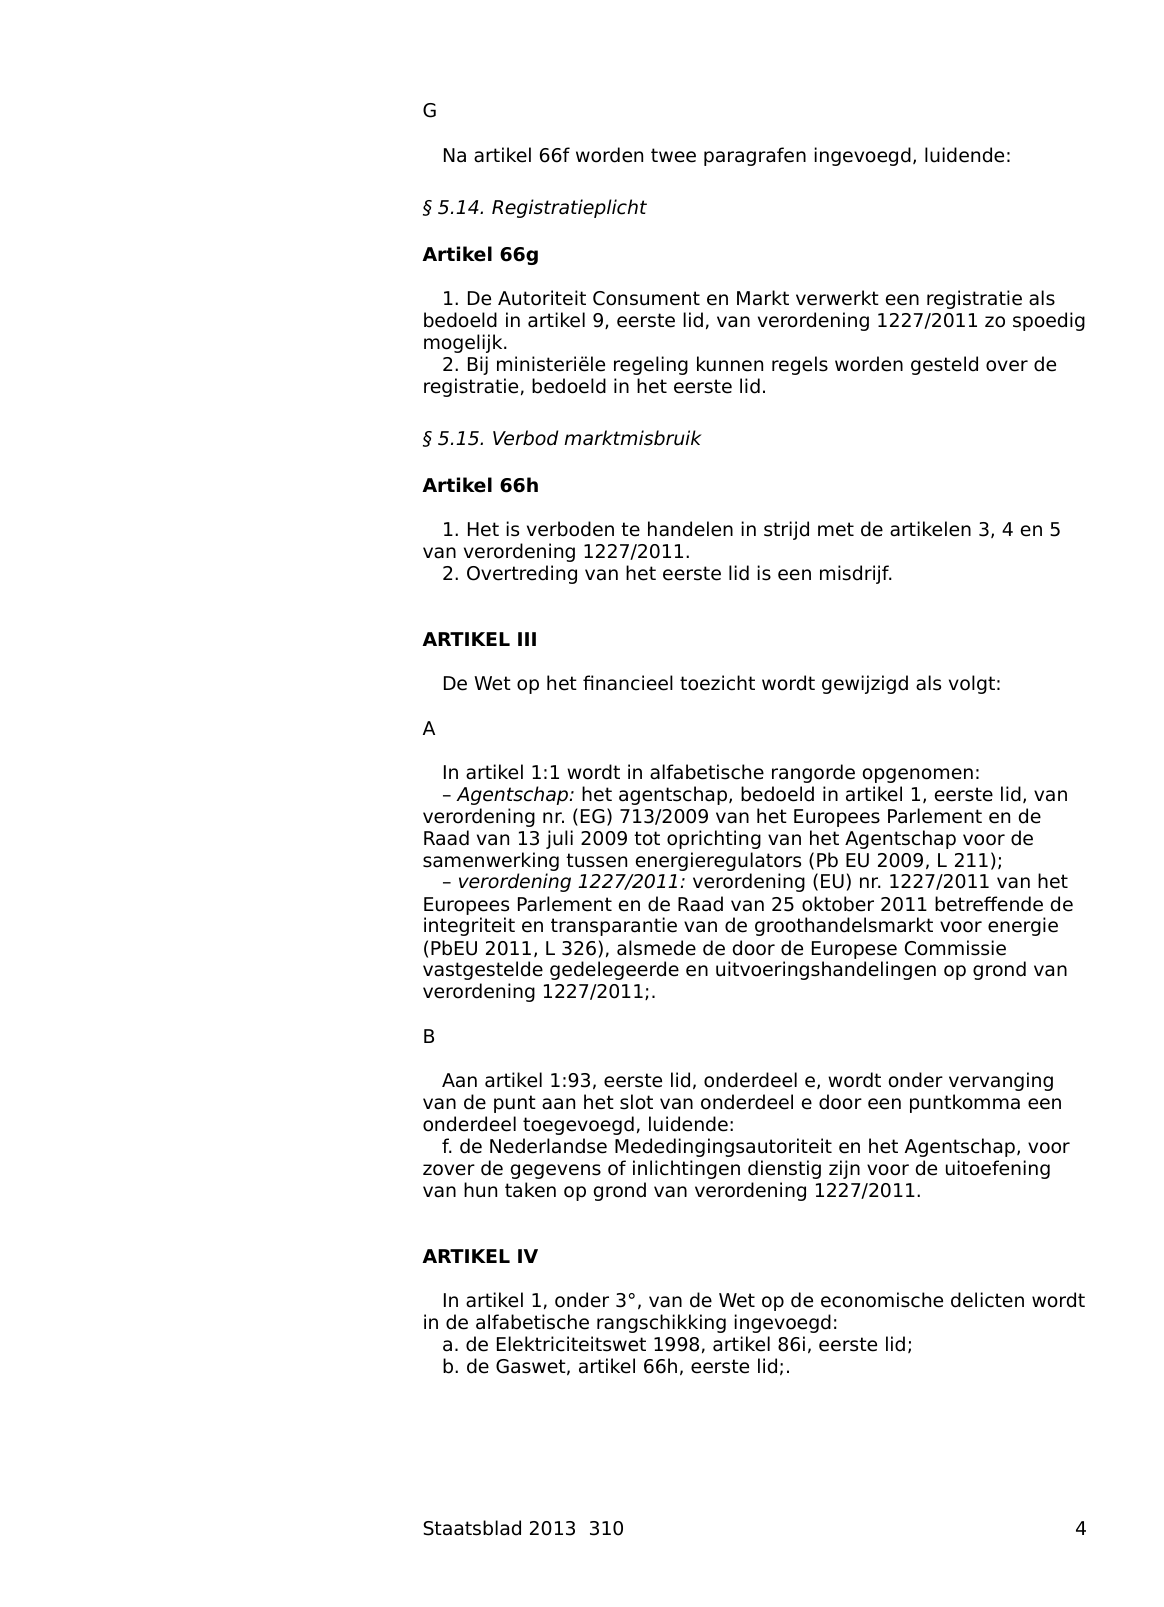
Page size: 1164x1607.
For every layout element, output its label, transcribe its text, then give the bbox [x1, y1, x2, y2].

subtitle ARTIKEL IV [422, 1246, 1087, 1268]
text 1. Het is verboden te handelen in strijd met de artikelen 3, 4 en 5 van verordening 1227/2011. [422, 519, 1087, 563]
text B [422, 1026, 1087, 1047]
subtitle Artikel 66h [422, 474, 1087, 497]
subtitle ARTIKEL III [422, 629, 1087, 651]
text 2. Overtreding van het eerste lid is een misdrijf. [422, 563, 1087, 585]
text In artikel 1, onder 3°, van de Wet op de economische delicten wordt in de alfabetische rangschikking ingevoegd: [422, 1290, 1087, 1334]
text De Wet op het financieel toezicht wordt gewijzigd als volgt: [422, 673, 1087, 695]
text – Agentschap: het agentschap, bedoeld in artikel 1, eerste lid, van verordening nr. (EG) 713/2009 van het Europees Parlement en de Raad van 13 juli 2009 tot oprichting van het Agentschap voor de samenwerking tussen energieregulators (Pb EU 2009, L 211); [422, 783, 1087, 871]
text b. de Gaswet, artikel 66h, eerste lid;. [422, 1356, 1087, 1378]
text Na artikel 66f worden twee paragrafen ingevoegd, luidende: [422, 144, 1087, 167]
text 1. De Autoriteit Consument en Markt verwerkt een registratie als bedoeld in artikel 9, eerste lid, van verordening 1227/2011 zo spoedig mogelijk. [422, 288, 1087, 354]
text In artikel 1:1 wordt in alfabetische rangorde opgenomen: [422, 762, 1087, 783]
text – verordening 1227/2011: verordening (EU) nr. 1227/2011 van het Europees Parlement en de Raad van 25 oktober 2011 betreffende de integriteit en transparantie van de groothandelsmarkt voor energie (PbEU 2011, L 326), alsmede de door de Europese Commissie vastgestelde gedelegeerde en uitvoeringshandelingen op grond van verordening 1227/2011;. [422, 871, 1087, 1003]
text G [422, 100, 1087, 122]
text a. de Elektriciteitswet 1998, artikel 86i, eerste lid; [422, 1334, 1087, 1356]
subtitle § 5.14. Registratieplicht [422, 197, 1087, 218]
text A [422, 717, 1087, 739]
text f. de Nederlandse Mededingingsautoriteit en het Agentschap, voor zover de gegevens of inlichtingen dienstig zijn voor de uitoefening van hun taken op grond van verordening 1227/2011. [422, 1136, 1087, 1202]
text Aan artikel 1:93, eerste lid, onderdeel e, wordt onder vervanging van de punt aan het slot van onderdeel e door een puntkomma een onderdeel toegevoegd, luidende: [422, 1070, 1087, 1136]
text 2. Bij ministeriële regeling kunnen regels worden gesteld over de registratie, bedoeld in het eerste lid. [422, 354, 1087, 398]
subtitle § 5.15. Verbod marktmisbruik [422, 428, 1087, 449]
subtitle Artikel 66g [422, 243, 1087, 266]
